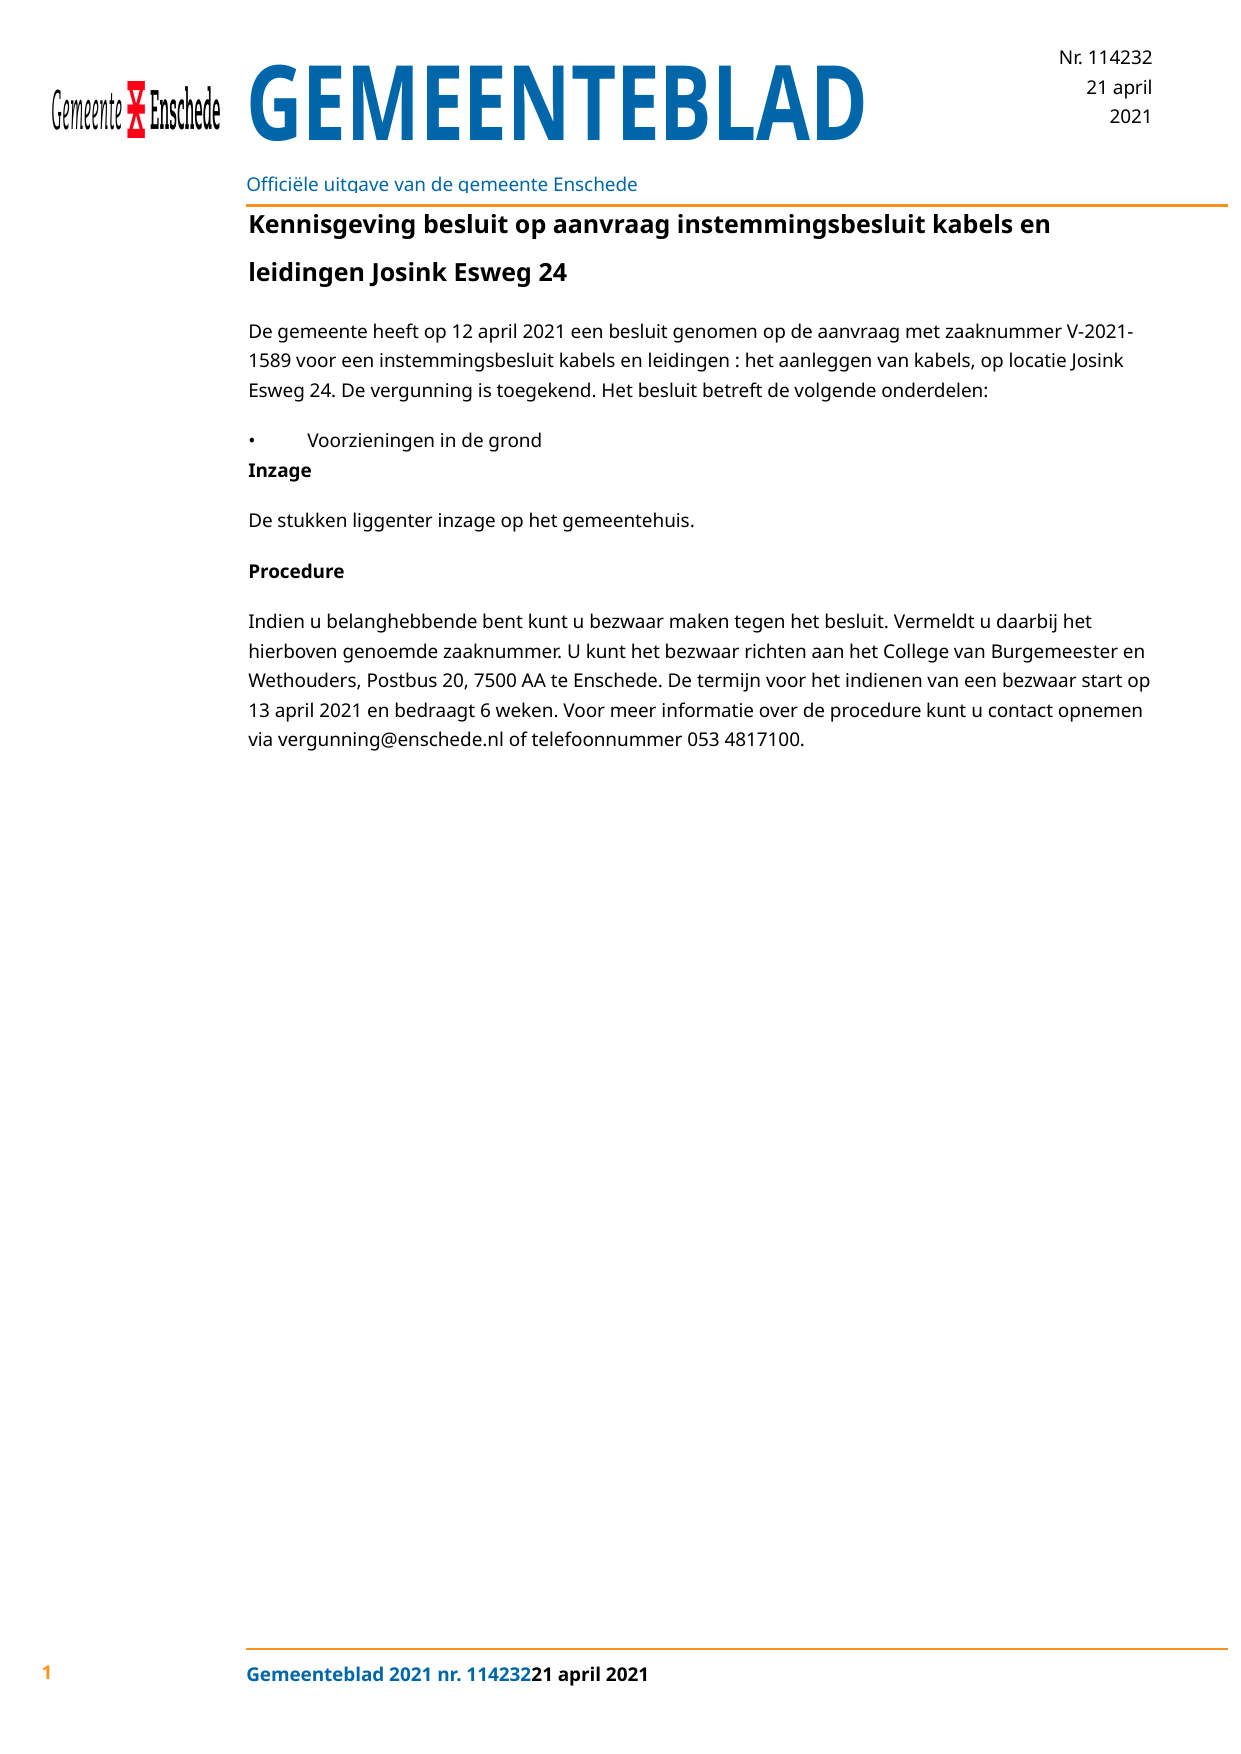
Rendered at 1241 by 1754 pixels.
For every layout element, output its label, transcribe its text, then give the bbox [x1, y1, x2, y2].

text Indien u belanghebbende bent kunt u bezwaar maken tegen het besluit. Vermeldt u daarbij het hierboven genoemde zaaknummer. U kunt het bezwaar richten aan het College van Burgemees­ter en Wethouders, Postbus 20, 7500 AA te Enschede. De termijn voor het indienen van een bezwaar start op 13 april 2021 en bedraagt 6 weken. Voor meer informatie over de procedure kunt u contact opnemen via vergunning@enschede.nl of telefoonnummer 053 4817100. [248, 608, 1152, 752]
text Kennisgeving besluit op aanvraag instemmingsbesluit kabels en leidingen Josink Esweg 24 [248, 207, 1152, 288]
text Procedure [248, 558, 1152, 584]
text De stukken liggenter inzage op het gemeentehuis. [248, 507, 1152, 533]
text Inzage [248, 457, 1152, 483]
picture [41, 47, 231, 172]
list Voorzieningen in de grond [248, 427, 1152, 453]
text De gemeente heeft op 12 april 2021 een besluit genomen op de aanvraag met zaaknummer V-2021-1589 voor een instemmingsbesluit kabels en leidingen : het aanleggen van kabels, op locatie Josink Esweg 24. De vergunning is toegekend. Het besluit betreft de volgende onderdelen: [248, 318, 1152, 403]
